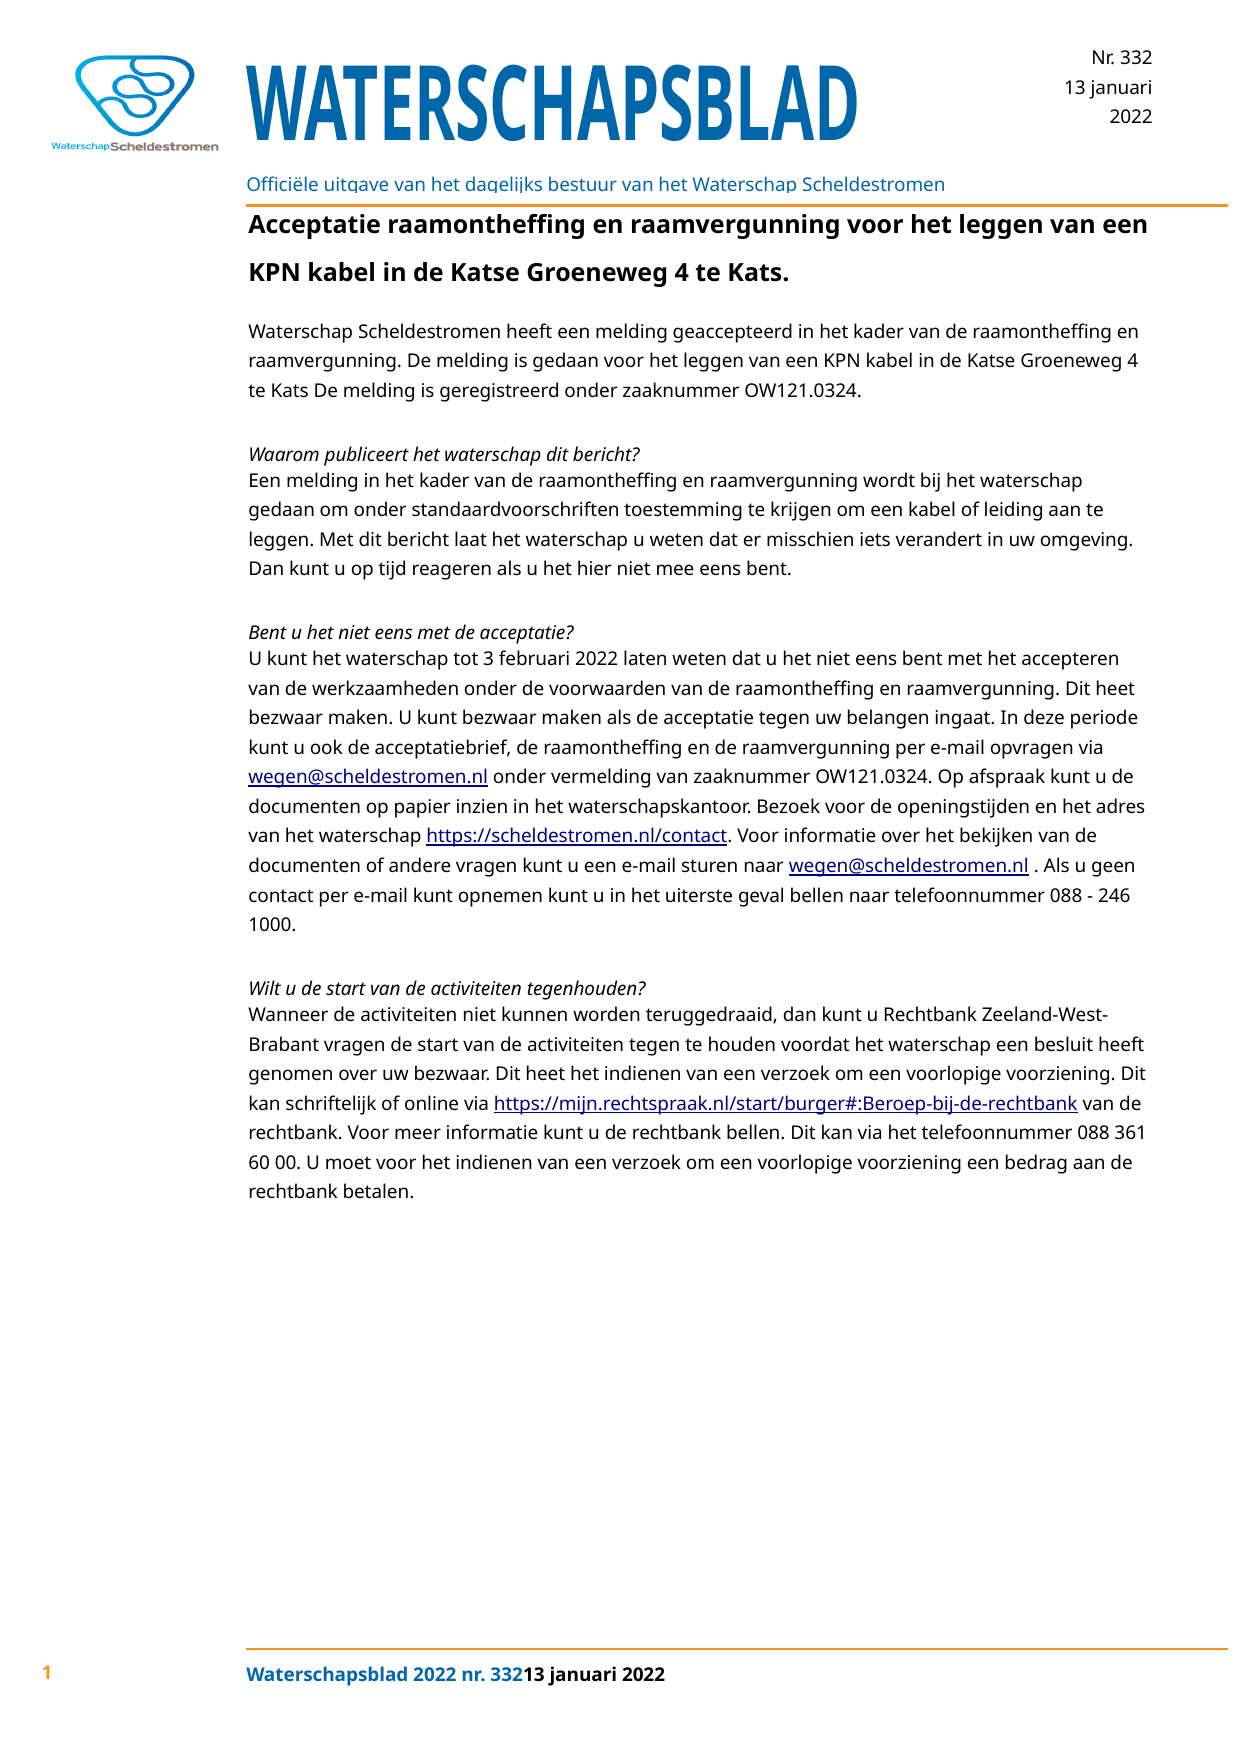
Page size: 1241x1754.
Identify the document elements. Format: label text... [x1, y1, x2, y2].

text U kunt het waterschap tot 3 februari 2022 laten weten dat u het niet eens bent met het accepteren van de werkzaamheden onder de voorwaarden van de raamontheffing en raamvergunning. Dit heet bezwaar maken. U kunt bezwaar maken als de acceptatie tegen uw belangen ingaat. In deze periode kunt u ook de acceptatiebrief, de raamontheffing en de raamvergunning per e-mail opvragen via wegen@scheldestromen.nl onder vermelding van zaaknummer OW121.0324. Op afspraak kunt u de documenten op papier inzien in het waterschapskantoor. Bezoek voor de openingstijden en het adres van het waterschap https://scheldestromen.nl/contact. Voor informatie over het bekijken van de documenten of andere vragen kunt u een e-mail sturen naar wegen@scheldestromen.nl . Als u geen contact per e-mail kunt opnemen kunt u in het uiterste geval bellen naar telefoonnummer 088 - 246 1000. [248, 645, 1152, 937]
text Acceptatie raamontheffing en raamvergunning voor het leggen van een KPN kabel in de Katse Groeneweg 4 te Kats. [248, 207, 1152, 288]
text Wilt u de start van de activiteiten tegenhouden? [248, 975, 1152, 1001]
text Een melding in het kader van de raamontheffing en raamvergunning wordt bij het waterschap gedaan om onder standaardvoorschriften toestemming te krijgen om een kabel of leiding aan te leggen. Met dit bericht laat het waterschap u weten dat er misschien iets verandert in uw omgeving. Dan kunt u op tijd reageren als u het hier niet mee eens bent. [248, 467, 1152, 581]
text Bent u het niet eens met de acceptatie? [248, 619, 1152, 645]
text Waarom publiceert het waterschap dit bericht? [248, 441, 1152, 467]
text Waterschap Scheldestromen heeft een melding geaccepteerd in het kader van de raamontheffing en raamvergunning. De melding is gedaan voor het leggen van een KPN kabel in de Katse Groeneweg 4 te Kats De melding is geregistreerd onder zaaknummer OW121.0324. [248, 318, 1152, 403]
picture [41, 47, 231, 172]
text Wanneer de activiteiten niet kunnen worden teruggedraaid, dan kunt u Rechtbank Zeeland-West-Brabant vragen de start van de activiteiten tegen te houden voordat het waterschap een besluit heeft genomen over uw bezwaar. Dit heet het indienen van een verzoek om een voorlopige voorziening. Dit kan schriftelijk of online via https://mijn.rechtspraak.nl/start/burger#:Beroep-bij-de-rechtbank van de rechtbank. Voor meer informatie kunt u de rechtbank bellen. Dit kan via het telefoonnummer 088 361 60 00. U moet voor het indienen van een verzoek om een voorlopige voorziening een bedrag aan de rechtbank betalen. [248, 1001, 1152, 1204]
